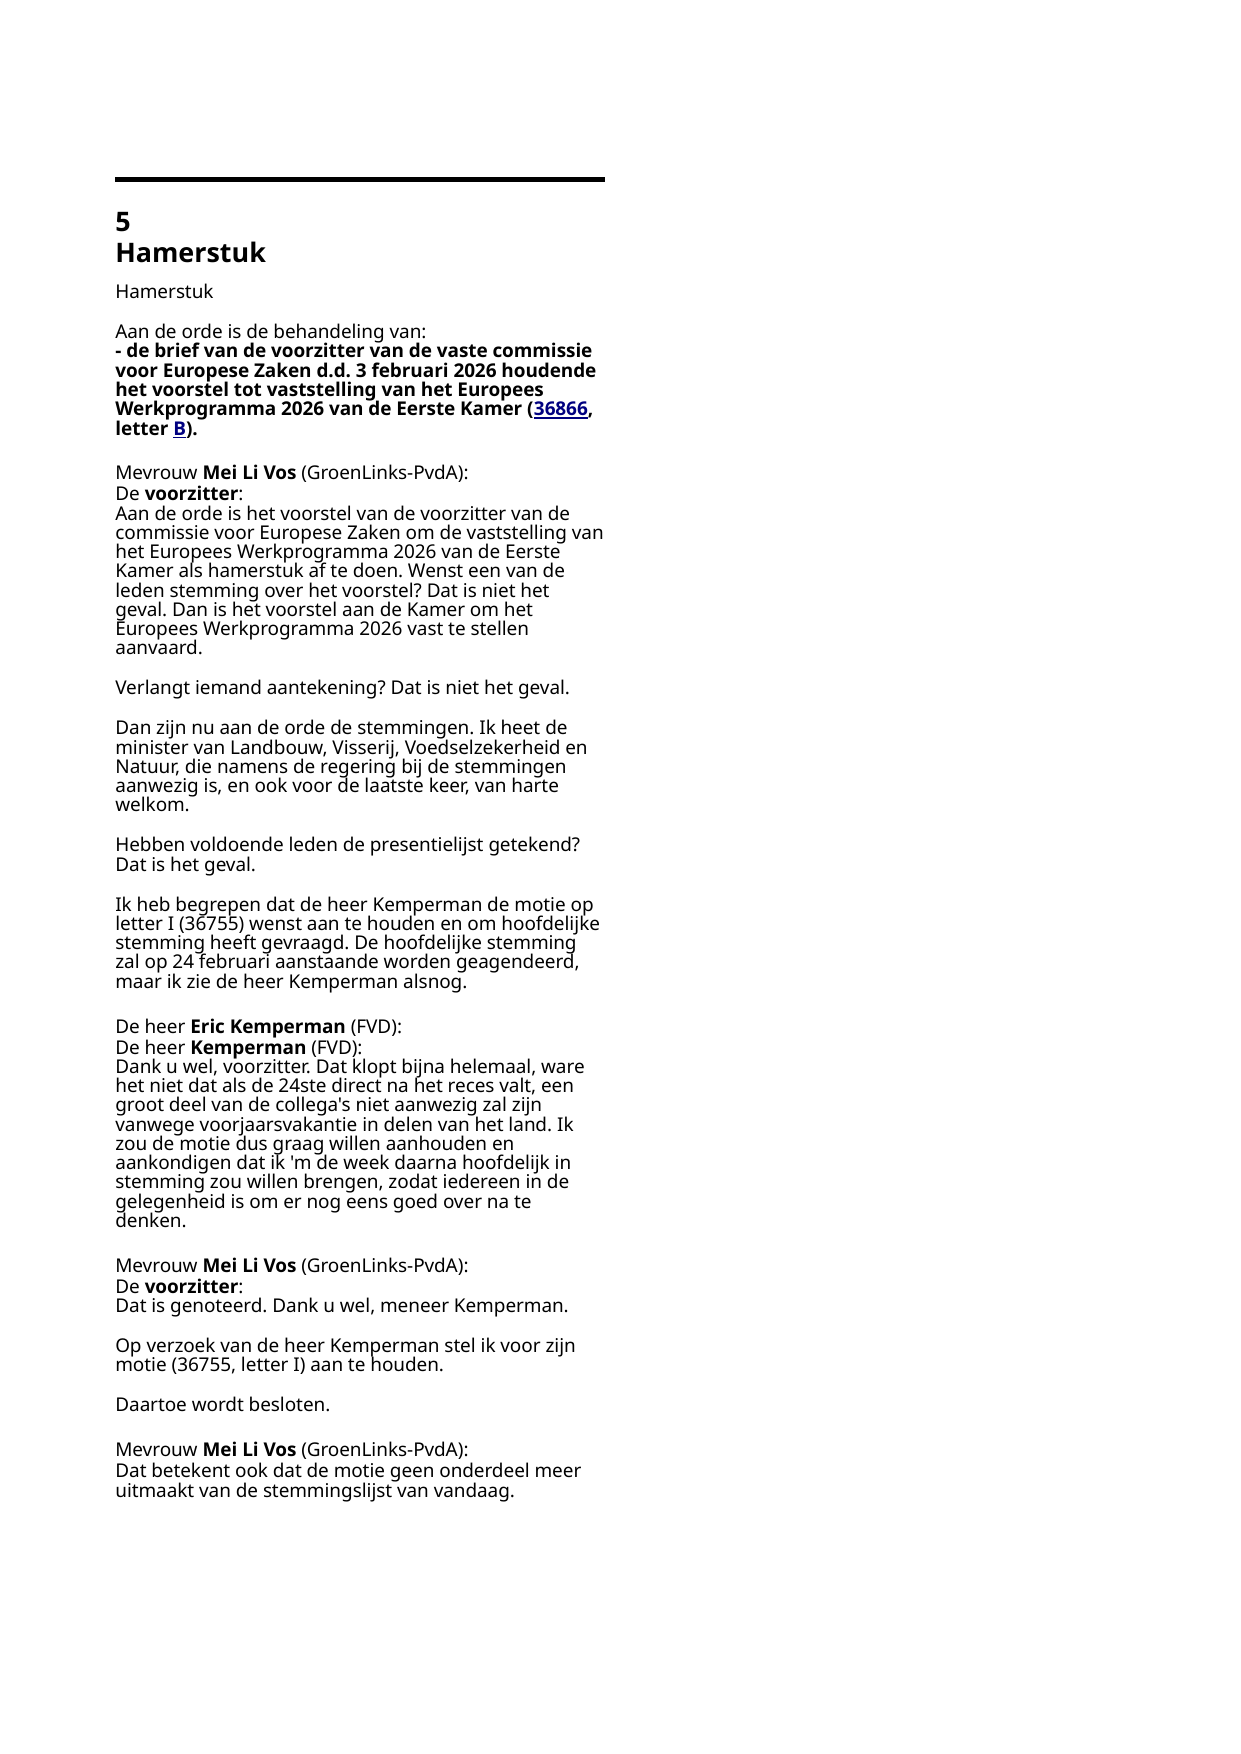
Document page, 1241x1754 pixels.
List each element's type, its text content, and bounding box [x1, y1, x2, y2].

text Op verzoek van de heer Kemperman stel ik voor zijn motie (36755, letter I) aan te houden. [115, 1337, 605, 1376]
text Hamerstuk [115, 239, 605, 283]
text 5 [115, 203, 605, 239]
text Mevrouw Mei Li Vos (GroenLinks-PvdA): [115, 1252, 605, 1278]
text Verlangt iemand aantekening? Dat is niet het geval. [115, 679, 605, 699]
text De heer Eric Kemperman (FVD): [115, 1013, 605, 1039]
text De heer Kemperman (FVD): [115, 1039, 605, 1058]
text Dan zijn nu aan de orde de stemmingen. Ik heet de minister van Landbouw, Visserij, Voedselzekerheid en Natuur, die namens de regering bij de stemmingen aanwezig is, en ook voor de laatste keer, van harte welkom. [115, 719, 605, 816]
text Daartoe wordt besloten. [115, 1396, 605, 1416]
text Dat betekent ook dat de motie geen onderdeel meer uitmaakt van de stemmingslijst van vandaag. [115, 1462, 605, 1501]
text Mevrouw Mei Li Vos (GroenLinks-PvdA): [115, 459, 605, 485]
text De voorzitter: [115, 1278, 605, 1297]
text Aan de orde is het voorstel van de voorzitter van de commissie voor Europese Zaken om de vaststelling van het Europees Werkprogramma 2026 van de Eerste Kamer als hamerstuk af te doen. Wenst een van de leden stemming over het voorstel? Dat is niet het geval. Dan is het voorstel aan de Kamer om het Europees Werkprogramma 2026 vast te stellen aanvaard. [115, 504, 605, 659]
text - de brief van de voorzitter van de vaste commissie voor Europese Zaken d.d. 3 februari 2026 houdende het voorstel tot vaststelling van het Europees Werkprogramma 2026 van de Eerste Kamer (36866, letter B). [115, 342, 605, 439]
text Hamerstuk [115, 283, 605, 302]
text De voorzitter: [115, 485, 605, 504]
text Ik heb begrepen dat de heer Kemperman de motie op letter I (36755) wenst aan te houden en om hoofdelijke stemming heeft gevraagd. De hoofdelijke stemming zal op 24 februari aanstaande worden geagendeerd, maar ik zie de heer Kemperman alsnog. [115, 896, 605, 992]
text Aan de orde is de behandeling van: [115, 323, 605, 342]
text Hebben voldoende leden de presentielijst getekend? Dat is het geval. [115, 836, 605, 875]
text Dat is genoteerd. Dank u wel, meneer Kemperman. [115, 1297, 605, 1316]
text Mevrouw Mei Li Vos (GroenLinks-PvdA): [115, 1437, 605, 1462]
text Dank u wel, voorzitter. Dat klopt bijna helemaal, ware het niet dat als de 24ste direct na het reces valt, een groot deel van de collega's niet aanwezig zal zijn vanwege voorjaarsvakantie in delen van het land. Ik zou de motie dus graag willen aanhouden en aankondigen dat ik 'm de week daarna hoofdelijk in stemming zou willen brengen, zodat iedereen in de gelegenheid is om er nog eens goed over na te denken. [115, 1058, 605, 1231]
